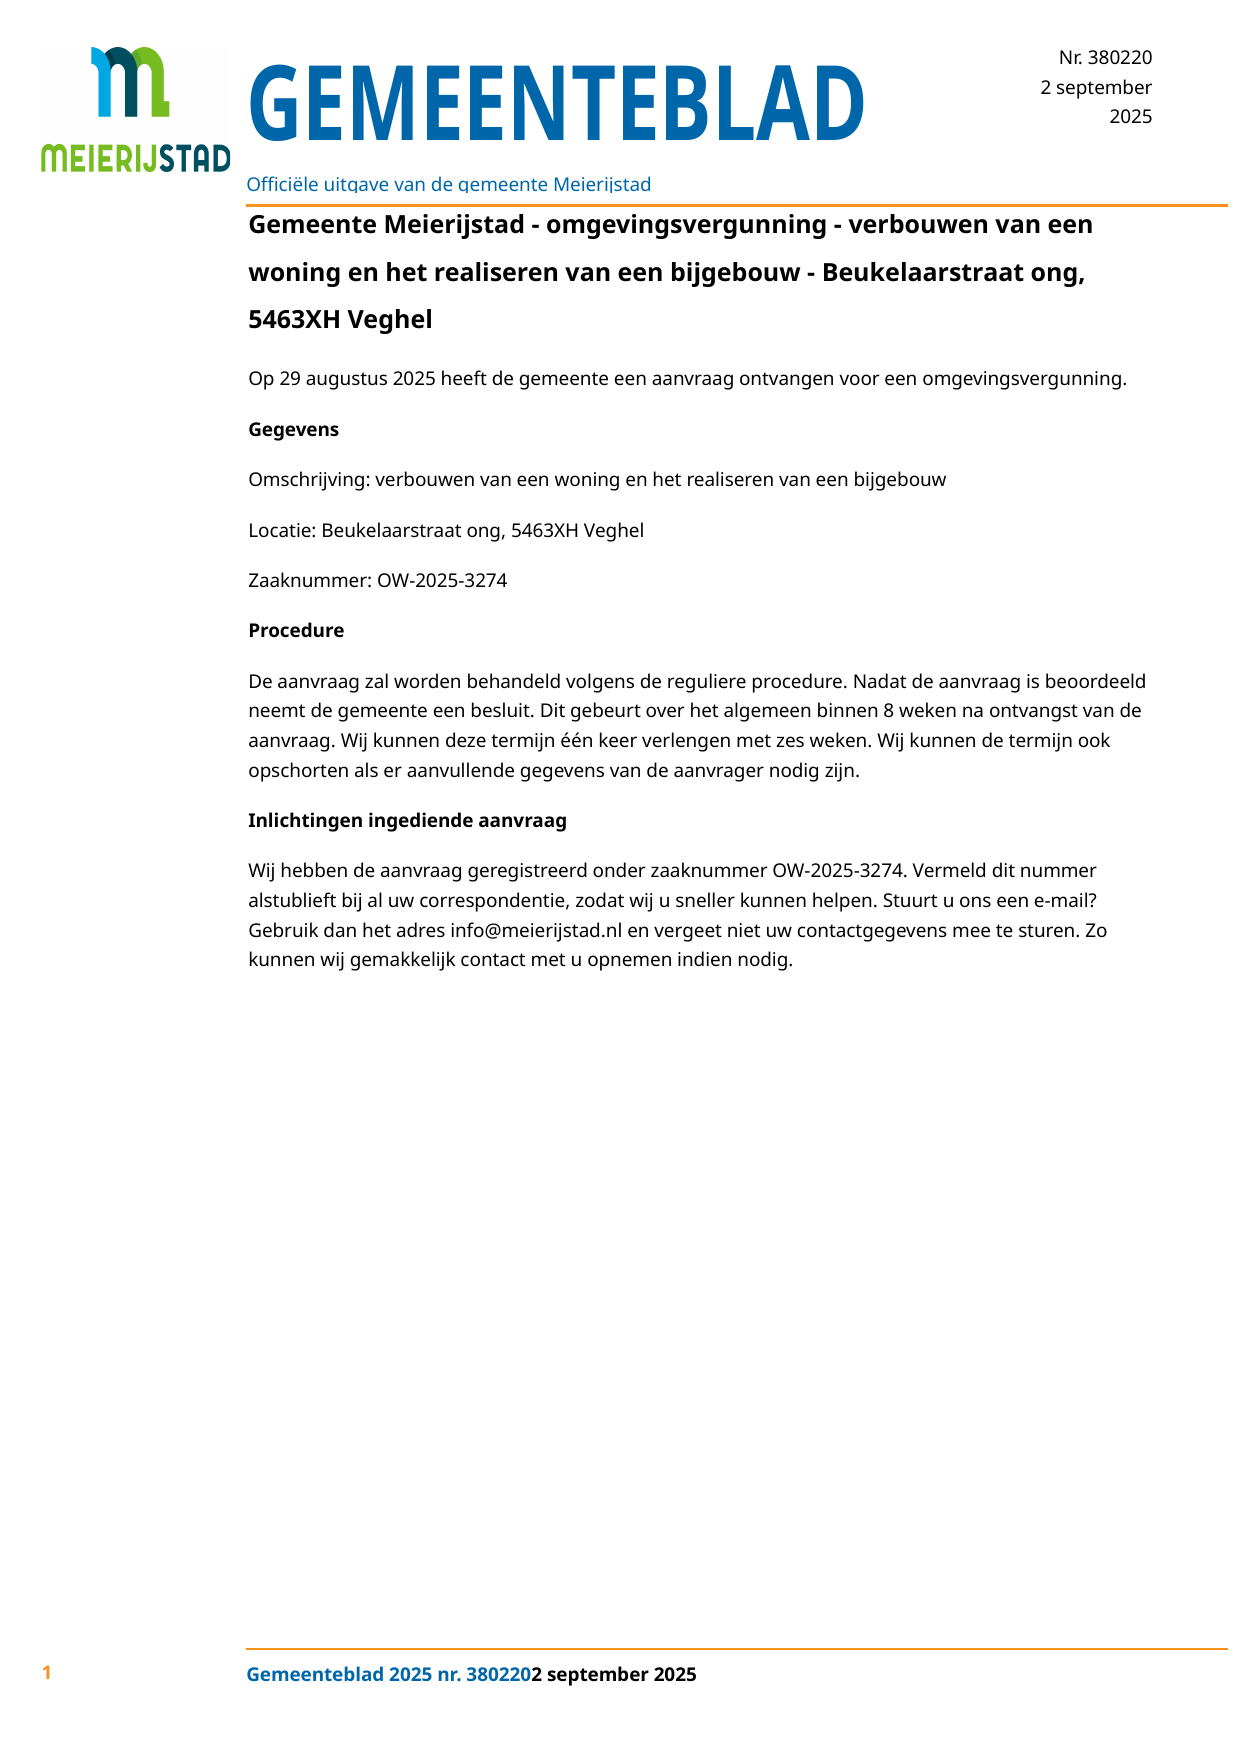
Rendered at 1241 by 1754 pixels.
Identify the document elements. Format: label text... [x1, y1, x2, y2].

text Inlichtingen ingediende aanvraag [248, 807, 1152, 833]
text Zaaknummer: OW-2025-3274 [248, 567, 1152, 593]
text Gegevens [248, 416, 1152, 442]
text Procedure [248, 618, 1152, 643]
text De aanvraag zal worden behandeld volgens de reguliere procedure. Nadat de aanvraag is beoordeeld neemt de gemeente een besluit. Dit gebeurt over het algemeen binnen 8 weken na ontvangst van de aanvraag. Wij kunnen deze termijn één keer verlengen met zes weken. Wij kunnen de termijn ook opschorten als er aanvullende gegevens van de aanvrager nodig zijn. [248, 668, 1152, 782]
text Locatie: Beukelaarstraat ong, 5463XH Veghel [248, 517, 1152, 542]
text Wij hebben de aanvraag geregistreerd onder zaaknummer OW-2025-3274. Vermeld dit nummer alstublieft bij al uw correspondentie, zodat wij u sneller kunnen helpen. Stuurt u ons een e-mail? Gebruik dan het adres info@meierijstad.nl en vergeet niet uw contactgegevens mee te sturen. Zo kunnen wij gemakkelijk contact met u opnemen indien nodig. [248, 858, 1152, 972]
text Op 29 augustus 2025 heeft de gemeente een aanvraag ontvangen voor een omgevingsvergunning. [248, 366, 1152, 391]
picture [41, 47, 231, 172]
text Gemeente Meierijstad - omgevingsvergunning - verbouwen van een woning en het realiseren van een bijgebouw - Beukelaarstraat ong, 5463XH Veghel [248, 207, 1152, 336]
text Omschrijving: verbouwen van een woning en het realiseren van een bijgebouw [248, 466, 1152, 492]
